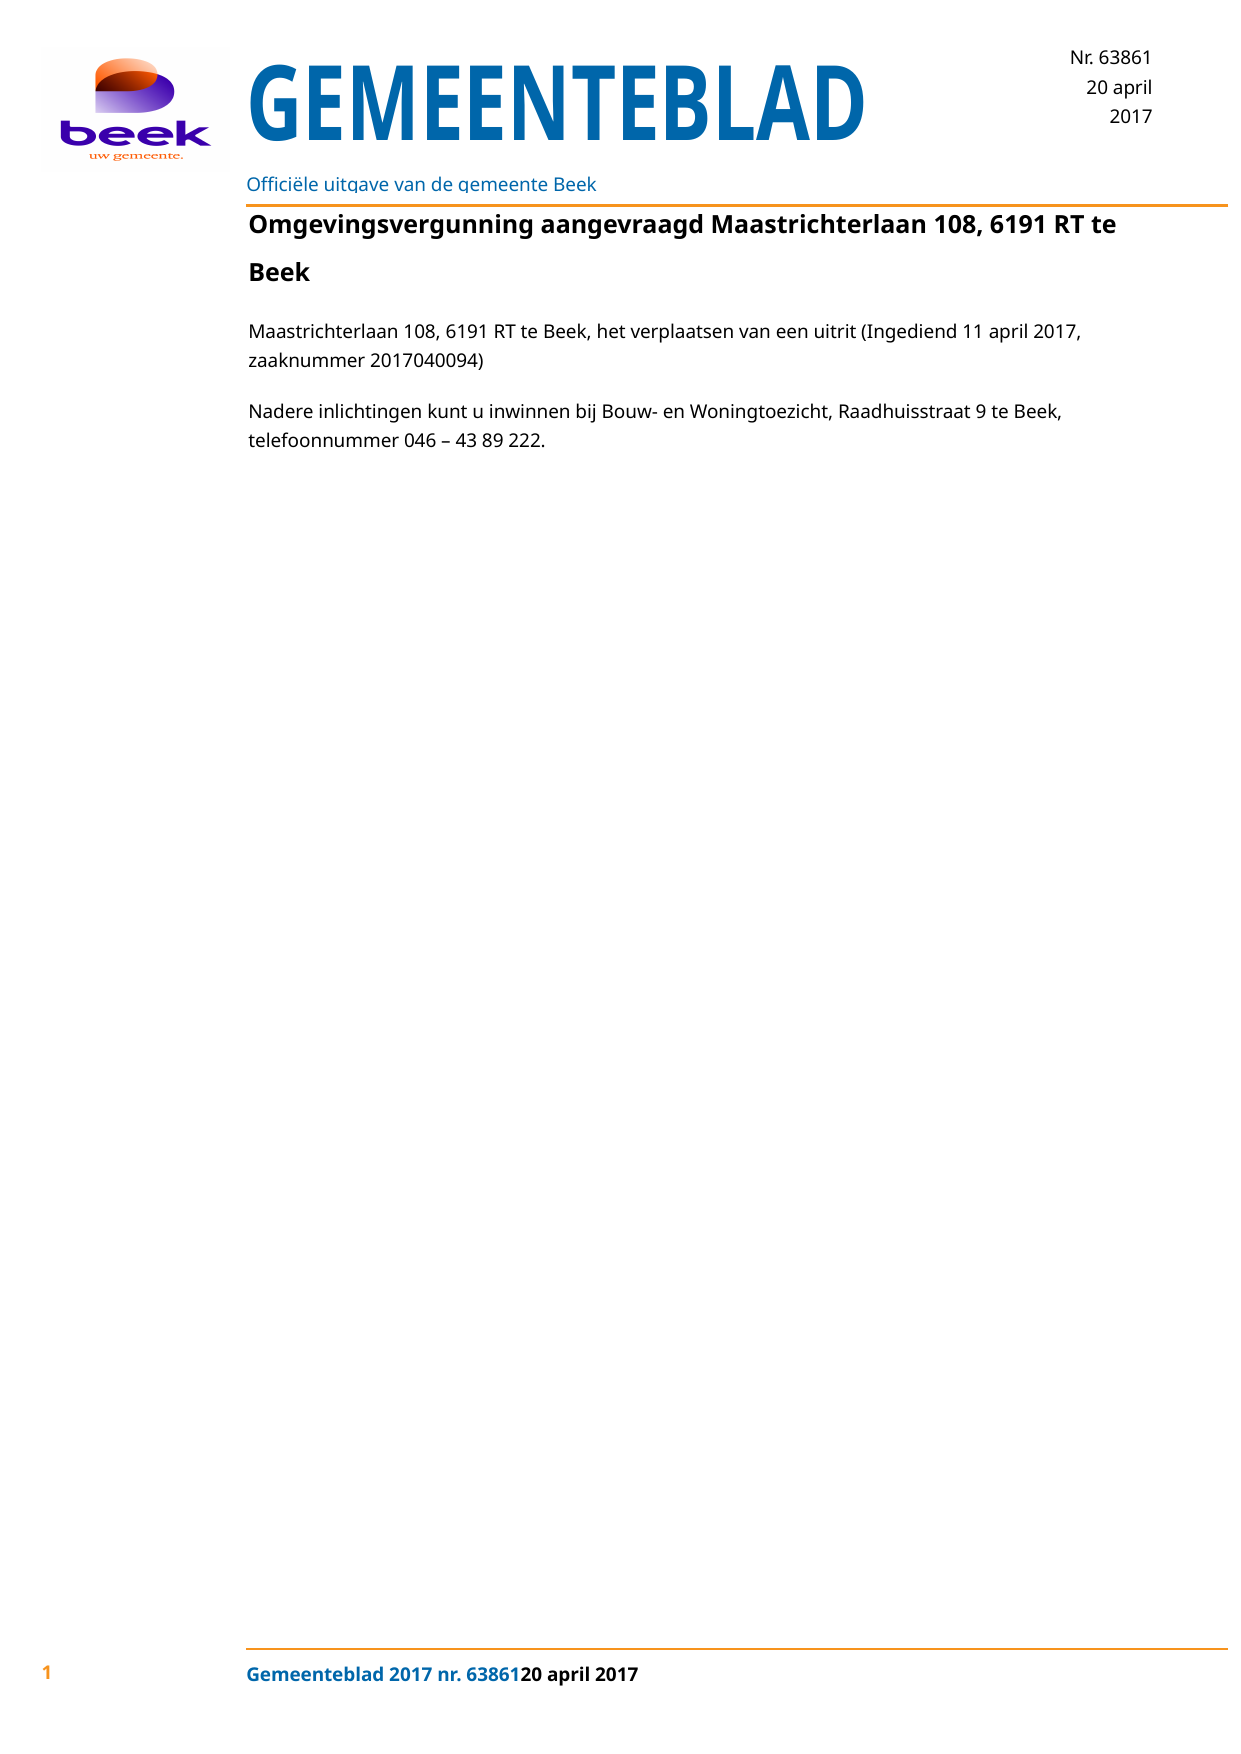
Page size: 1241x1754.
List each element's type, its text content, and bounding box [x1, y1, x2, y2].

text Omgevingsvergunning aangevraagd Maastrichterlaan 108, 6191 RT te Beek [248, 207, 1152, 288]
text Maastrichterlaan 108, 6191 RT te Beek, het verplaatsen van een uitrit (Ingediend 11 april 2017, zaaknummer 2017040094) [248, 318, 1152, 373]
picture [41, 47, 231, 172]
text Nadere inlichtingen kunt u inwinnen bij Bouw- en Woningtoezicht, Raadhuisstraat 9 te Beek, telefoonnummer 046 – 43 89 222. [248, 398, 1152, 453]
